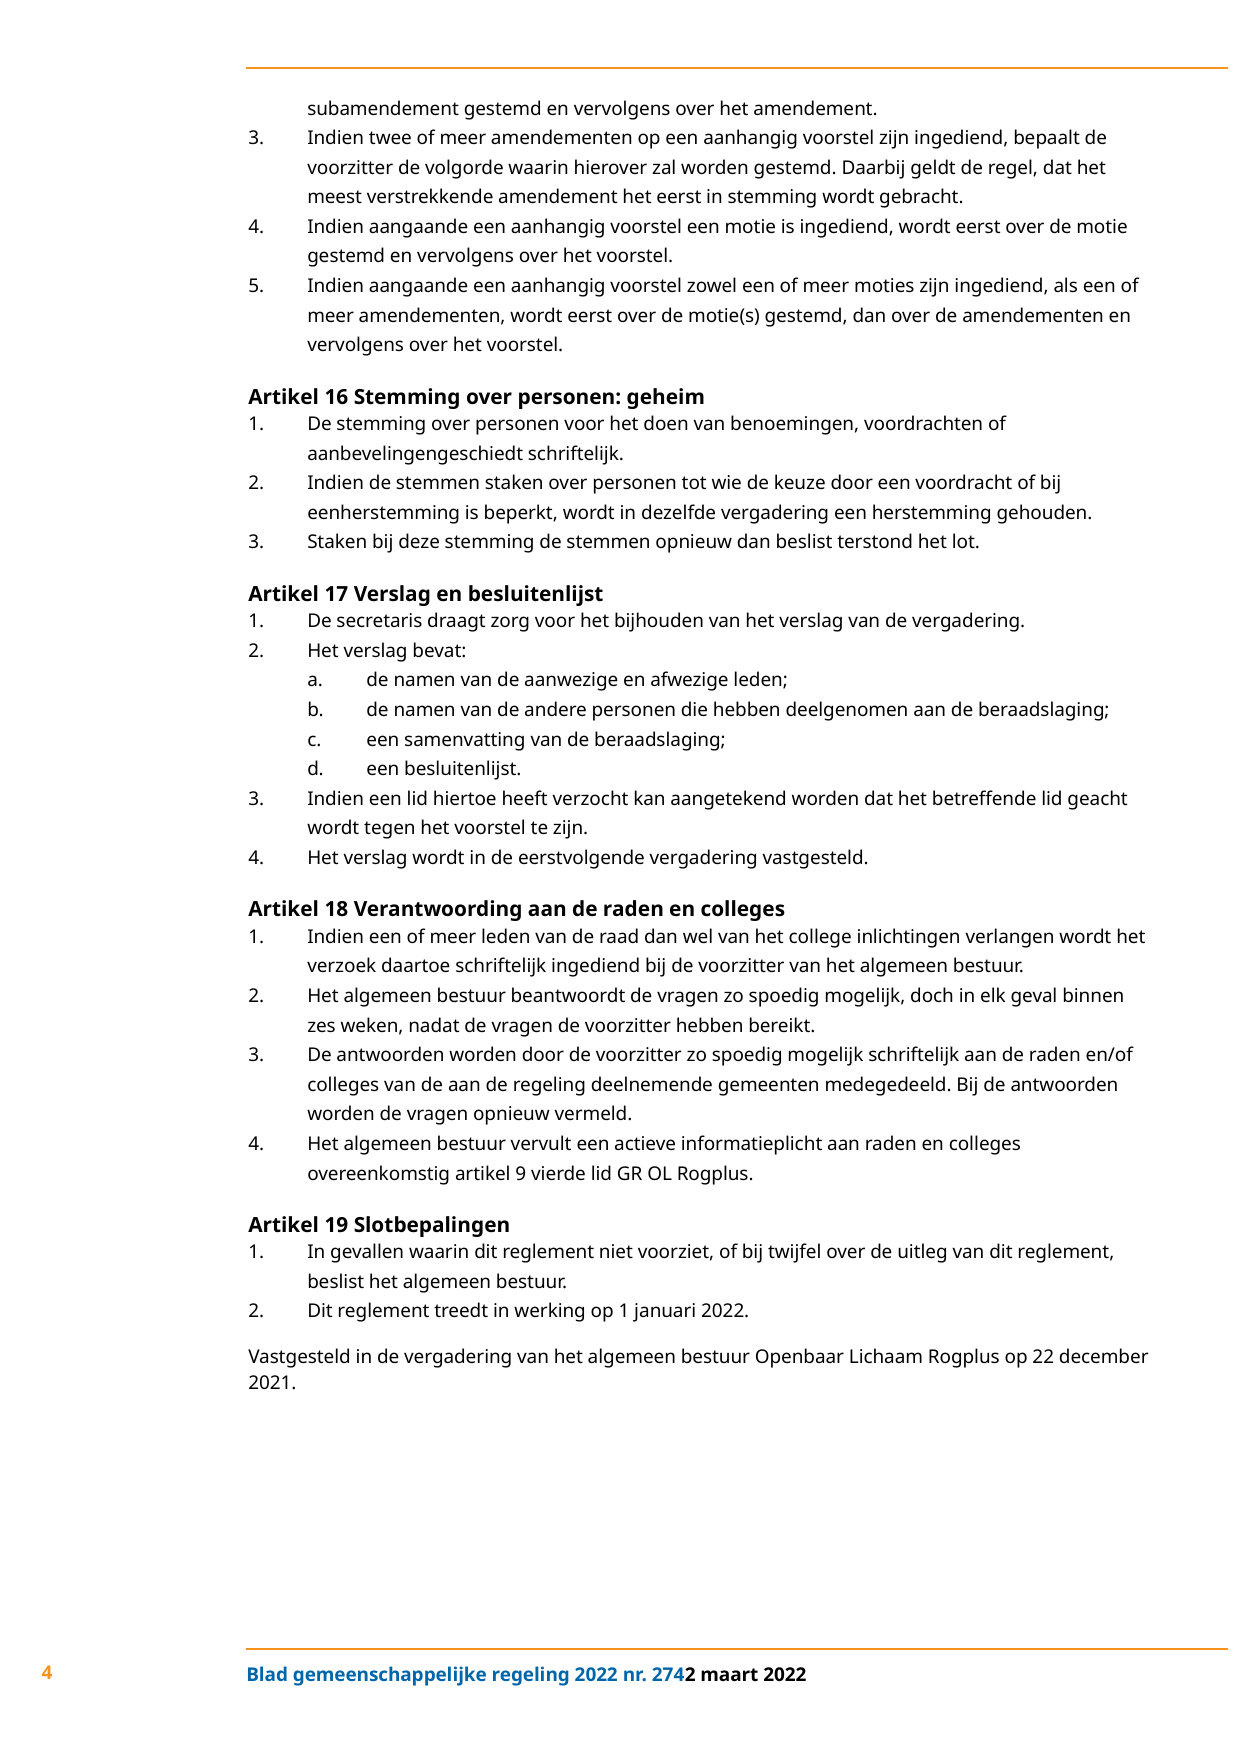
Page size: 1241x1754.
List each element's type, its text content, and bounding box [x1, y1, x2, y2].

picture [41, 47, 231, 172]
list De antwoorden worden door de voorzitter zo spoedig mogelijk schriftelijk aan de raden en/of colleges van de aan de regeling deelnemende gemeenten medegedeeld. Bij de antwoorden worden de vragen opnieuw vermeld. [248, 1041, 1152, 1126]
list een besluitenlijst. [307, 755, 1152, 781]
text Artikel 18 Verantwoording aan de raden en colleges [248, 894, 1152, 923]
list de namen van de aanwezige en afwezige leden; [307, 667, 1152, 692]
list Indien aangaande een aanhangig voorstel zowel een of meer moties zijn ingediend, als een of meer amendementen, wordt eerst over de motie(s) gestemd, dan over de amendementen en vervolgens over het voorstel. [248, 272, 1152, 357]
list De stemming over personen voor het doen van benoemingen, voordrachten of aanbevelingengeschiedt schriftelijk. [248, 410, 1152, 466]
text Artikel 19 Slotbepalingen [248, 1210, 1152, 1238]
text Vastgesteld in de vergadering van het algemeen bestuur Openbaar Lichaam Rogplus op 22 december 2021. [248, 1343, 1152, 1395]
list In gevallen waarin dit reglement niet voorziet, of bij twijfel over de uitleg van dit reglement, beslist het algemeen bestuur. [248, 1238, 1152, 1294]
list Indien een lid hiertoe heeft verzocht kan aangetekend worden dat het betreffende lid geacht wordt tegen het voorstel te zijn. [248, 785, 1152, 840]
list Het verslag bevat: [248, 637, 1152, 663]
list Het algemeen bestuur vervult een actieve informatieplicht aan raden en colleges overeenkomstig artikel 9 vierde lid GR OL Rogplus. [248, 1130, 1152, 1185]
list een samenvatting van de beraadslaging; [307, 726, 1152, 752]
list de namen van de andere personen die hebben deelgenomen aan de beraadslaging; [307, 696, 1152, 722]
list subamendement gestemd en vervolgens over het amendement. [248, 95, 1152, 121]
list Staken bij deze stemming de stemmen opnieuw dan beslist terstond het lot. [248, 529, 1152, 554]
list Indien twee of meer amendementen op een aanhangig voorstel zijn ingediend, bepaalt de voorzitter de volgorde waarin hierover zal worden gestemd. Daarbij geldt de regel, dat het meest verstrekkende amendement het eerst in stemming wordt gebracht. [248, 124, 1152, 209]
list Het algemeen bestuur beantwoordt de vragen zo spoedig mogelijk, doch in elk geval binnen zes weken, nadat de vragen de voorzitter hebben bereikt. [248, 982, 1152, 1037]
list Indien aangaande een aanhangig voorstel een motie is ingediend, wordt eerst over de motie gestemd en vervolgens over het voorstel. [248, 213, 1152, 268]
list Indien de stemmen staken over personen tot wie de keuze door een voordracht of bij eenherstemming is beperkt, wordt in dezelfde vergadering een herstemming gehouden. [248, 469, 1152, 525]
text Artikel 17 Verslag en besluitenlijst [248, 579, 1152, 607]
list Dit reglement treedt in werking op 1 januari 2022. [248, 1298, 1152, 1323]
text Artikel 16 Stemming over personen: geheim [248, 382, 1152, 410]
list Het verslag wordt in de eerstvolgende vergadering vastgesteld. [248, 844, 1152, 870]
list De secretaris draagt zorg voor het bijhouden van het verslag van de vergadering. [248, 607, 1152, 633]
list Indien een of meer leden van de raad dan wel van het college inlichtingen verlangen wordt het verzoek daartoe schriftelijk ingediend bij de voorzitter van het algemeen bestuur. [248, 923, 1152, 978]
